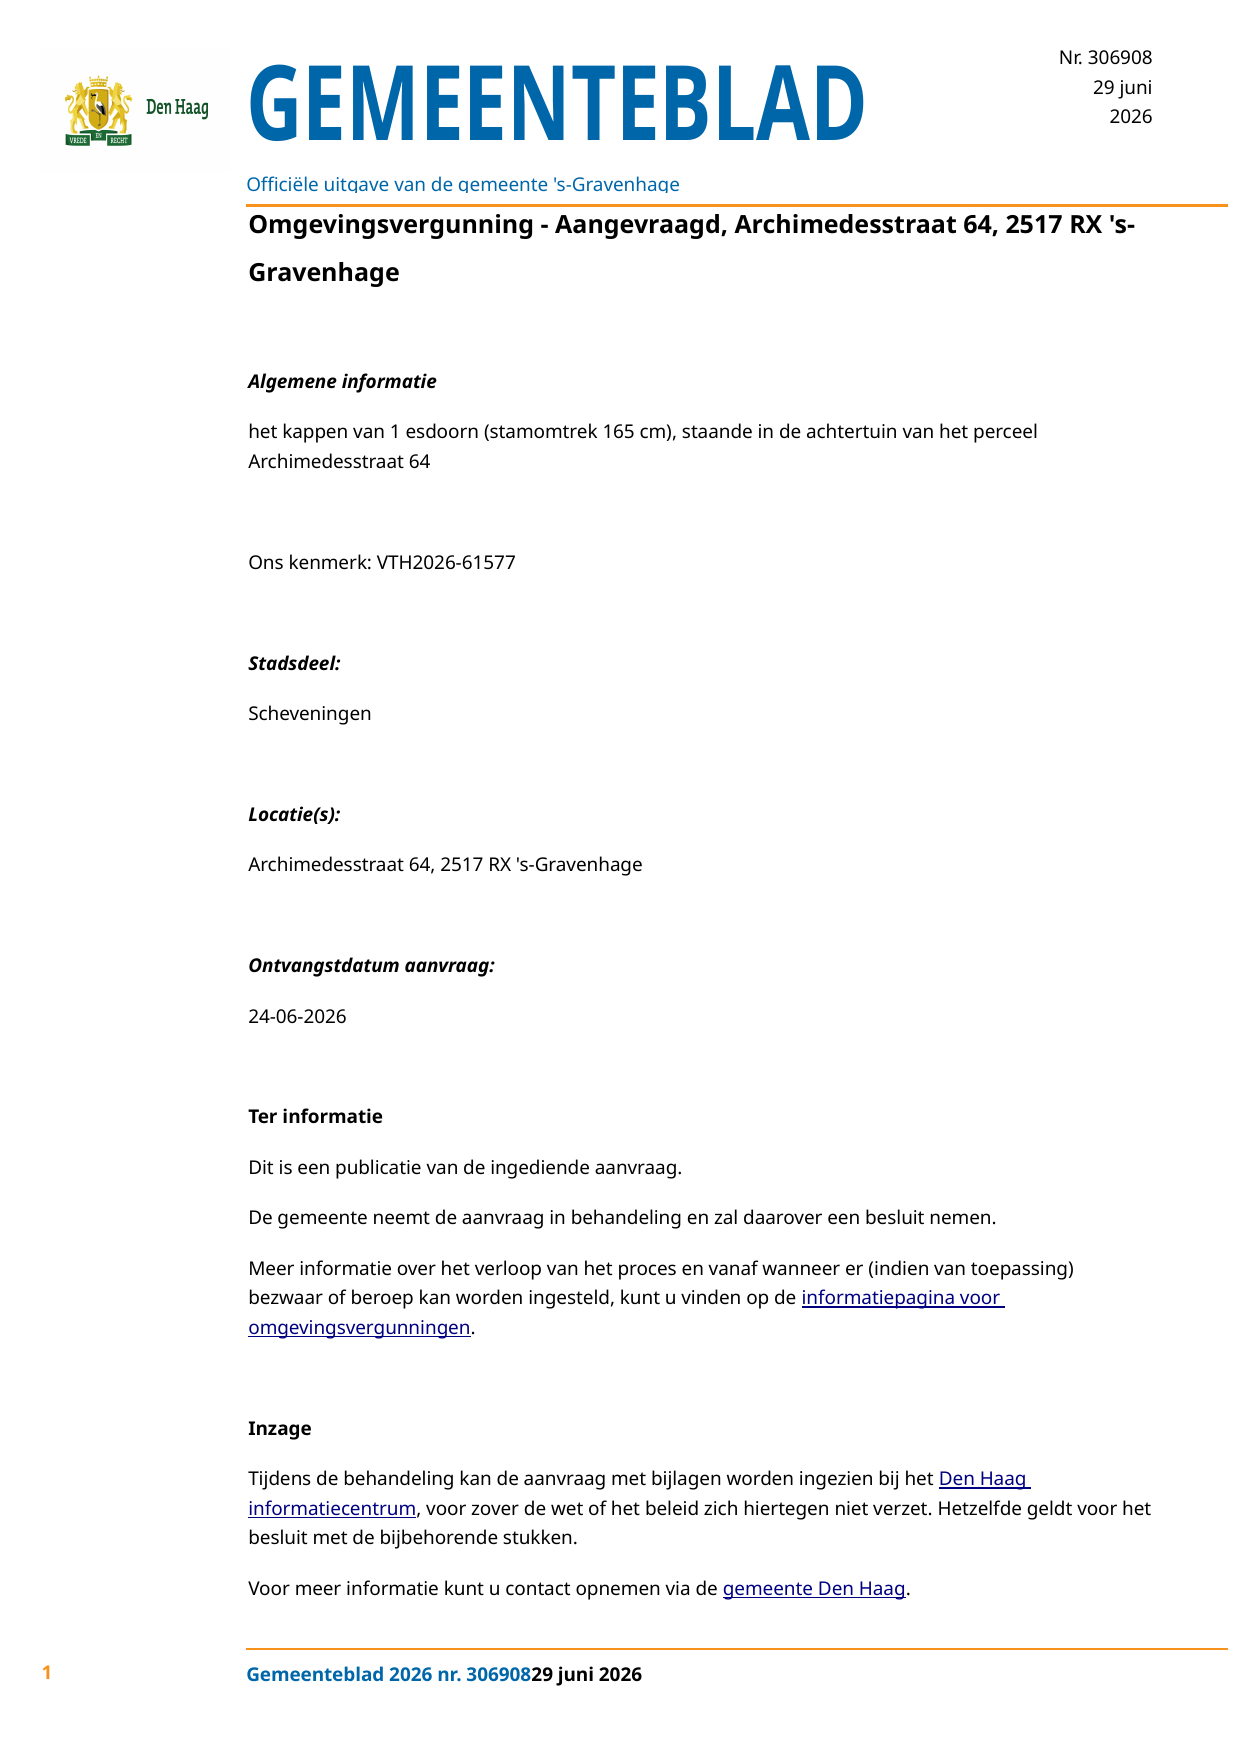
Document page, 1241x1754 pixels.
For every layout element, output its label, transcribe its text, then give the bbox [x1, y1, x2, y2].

text Meer informatie over het verloop van het proces en vanaf wanneer er (indien van toepassing) bezwaar of beroep kan worden ingesteld, kunt u vinden op de informatiepagina voor omgevingsvergunningen. [248, 1255, 1152, 1340]
text Algemene informatie [248, 368, 1152, 394]
text De gemeente neemt de aanvraag in behandeling en zal daarover een besluit nemen. [248, 1204, 1152, 1230]
text Voor meer informatie kunt u contact opnemen via de gemeente Den Haag. [248, 1575, 1152, 1601]
text het kappen van 1 esdoorn (stamomtrek 165 cm), staande in de achtertuin van het perceel Archimedesstraat 64 [248, 419, 1152, 474]
text Omgevingsvergunning - Aangevraagd, Archimedesstraat 64, 2517 RX 's-Gravenhage [248, 207, 1152, 288]
text Scheveningen [248, 700, 1152, 726]
text Archimedesstraat 64, 2517 RX 's-Gravenhage [248, 852, 1152, 877]
text Stadsdeel: [248, 650, 1152, 676]
picture [41, 47, 231, 172]
text Ons kenmerk: VTH2026-61577 [248, 549, 1152, 575]
text Ter informatie [248, 1104, 1152, 1129]
text Ontvangstdatum aanvraag: [248, 952, 1152, 978]
text Tijdens de behandeling kan de aanvraag met bijlagen worden ingezien bij het Den Haag informatiecentrum, voor zover de wet of het beleid zich hiertegen niet verzet. Hetzelfde geldt voor het besluit met de bijbehorende stukken. [248, 1465, 1152, 1550]
text 24-06-2026 [248, 1003, 1152, 1029]
text Inzage [248, 1415, 1152, 1441]
text Dit is een publicatie van de ingediende aanvraag. [248, 1154, 1152, 1180]
text Locatie(s): [248, 801, 1152, 827]
